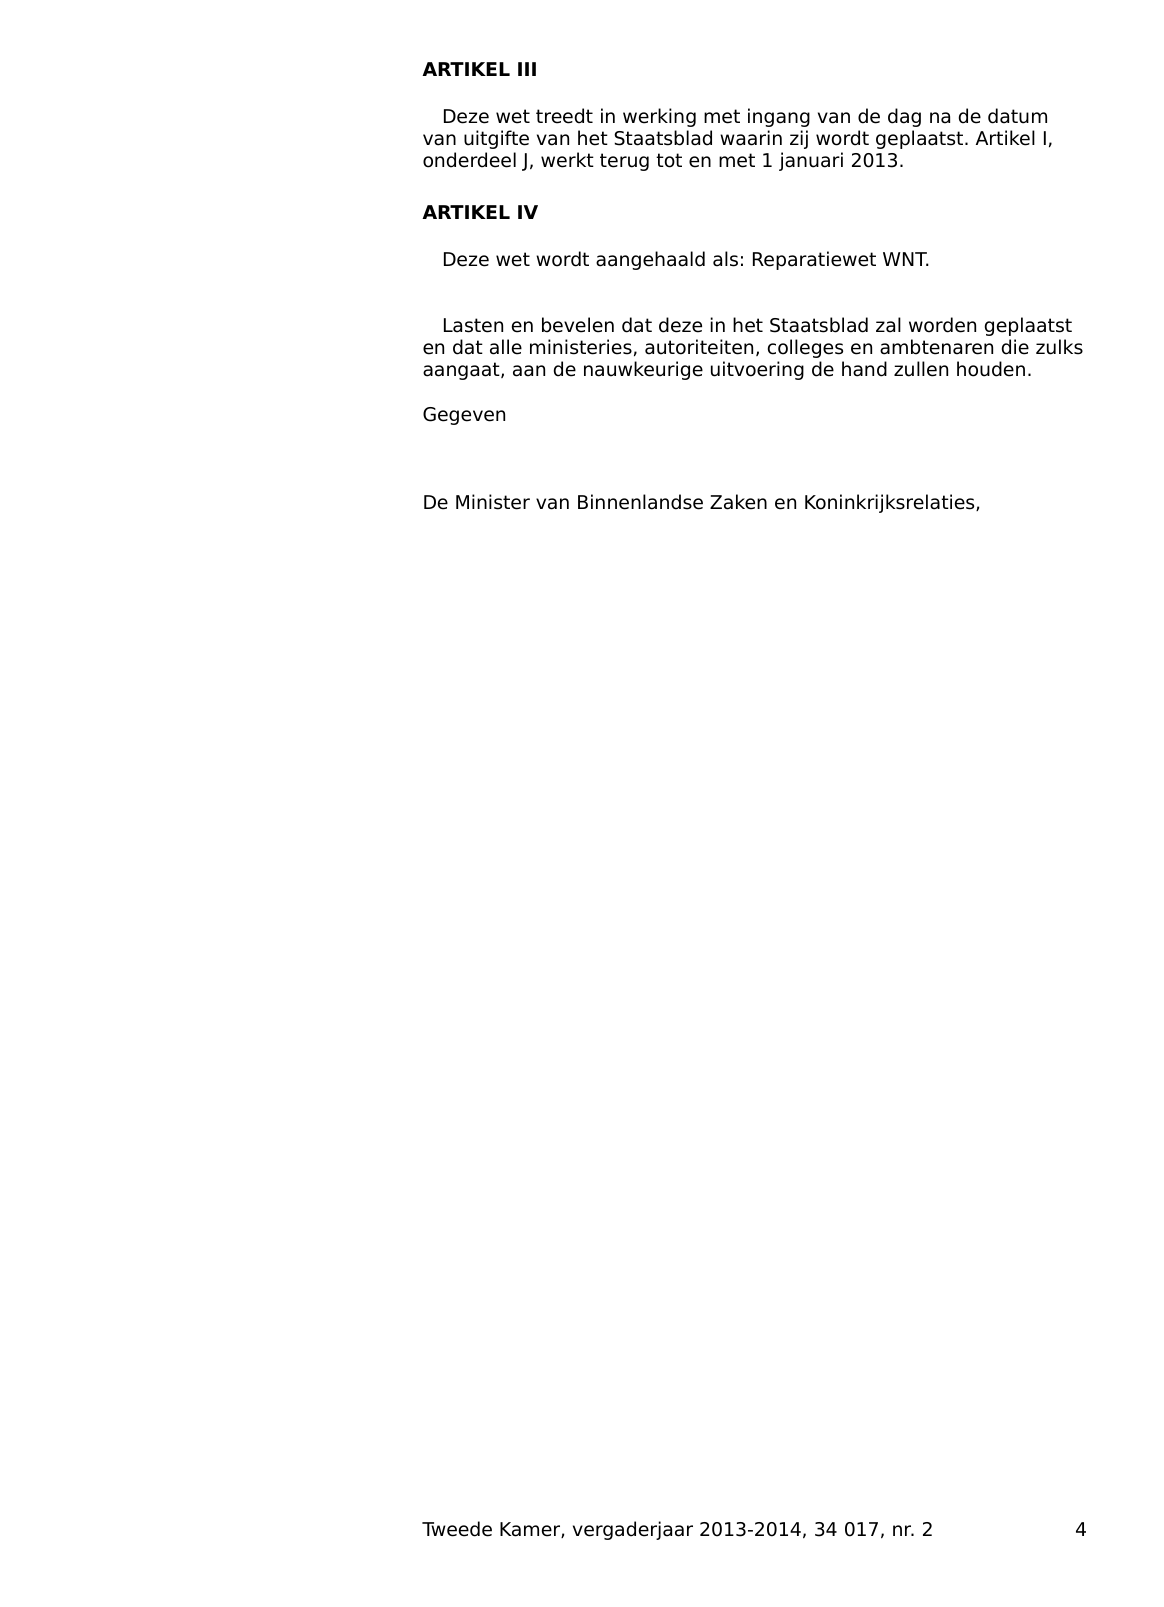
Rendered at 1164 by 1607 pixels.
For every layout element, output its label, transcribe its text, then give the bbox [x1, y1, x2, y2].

text Deze wet treedt in werking met ingang van de dag na de datum van uitgifte van het Staatsblad waarin zij wordt geplaatst. Artikel I, onderdeel J, werkt terug tot en met 1 januari 2013. [422, 106, 1087, 172]
subtitle ARTIKEL III [422, 59, 1087, 81]
subtitle ARTIKEL IV [422, 202, 1087, 224]
text Lasten en bevelen dat deze in het Staatsblad zal worden geplaatst en dat alle ministeries, autoriteiten, colleges en ambtenaren die zulks aangaat, aan de nauwkeurige uitvoering de hand zullen houden. [422, 315, 1087, 381]
text De Minister van Binnenlandse Zaken en Koninkrijksrelaties, [422, 492, 1087, 514]
text Deze wet wordt aangehaald als: Reparatiewet WNT. [422, 249, 1087, 271]
text Gegeven [422, 403, 1087, 425]
